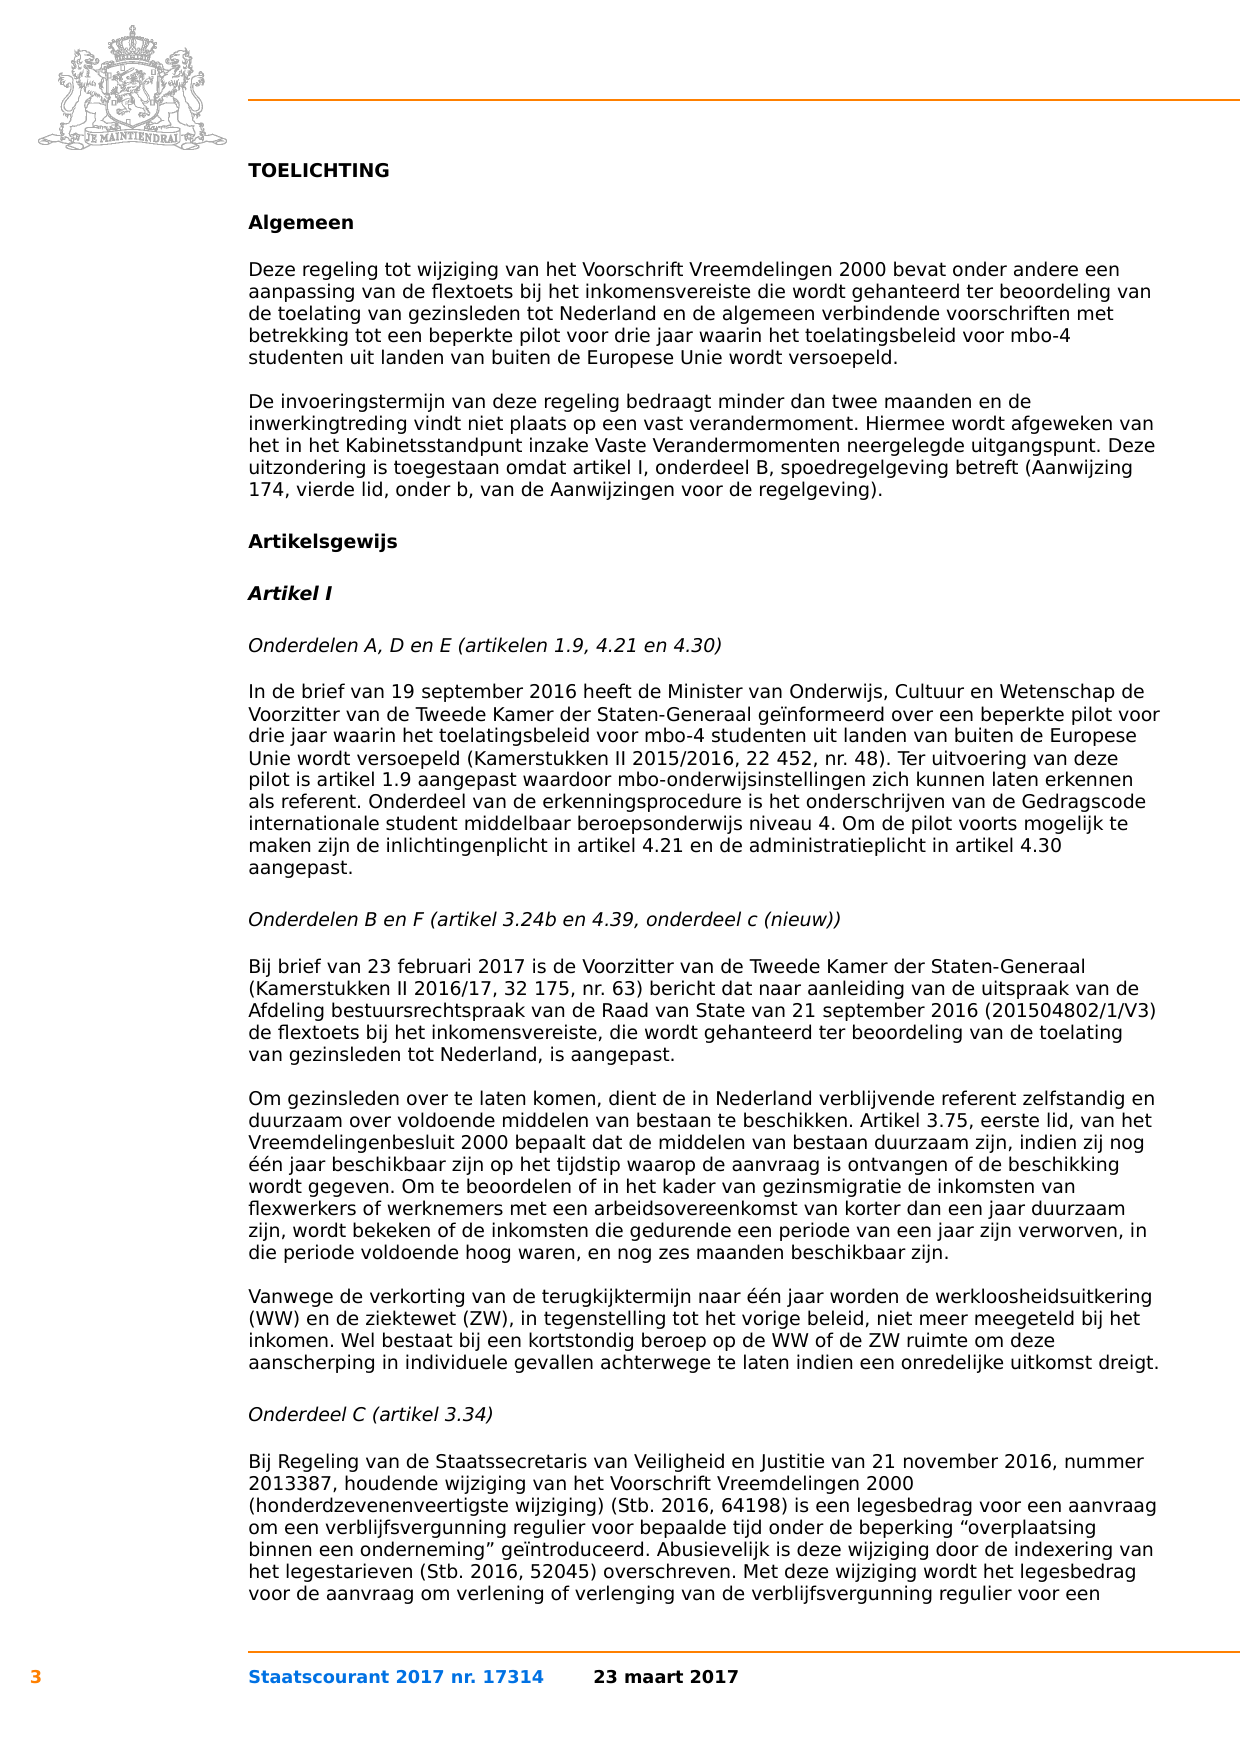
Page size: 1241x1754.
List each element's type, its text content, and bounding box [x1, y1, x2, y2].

text Bij Regeling van de Staatssecretaris van Veiligheid en Justitie van 21 november 2016, nummer 2013387, houdende wijziging van het Voorschrift Vreemdelingen 2000 (honderdzevenenveertigste wijziging) (Stb. 2016, 64198) is een legesbedrag voor een aanvraag om een verblijfsvergunning regulier voor bepaalde tijd onder de beperking “overplaatsing binnen een onderneming” geïntroduceerd. Abusievelijk is deze wijziging door de indexering van het legestarieven (Stb. 2016, 52045) overschreven. Met deze wijziging wordt het legesbedrag voor de aanvraag om verlening of verlenging van de verblijfsvergunning regulier voor een [248, 1451, 1163, 1604]
text Deze regeling tot wijziging van het Voorschrift Vreemdelingen 2000 bevat onder andere een aanpassing van de flextoets bij het inkomensvereiste die wordt gehanteerd ter beoordeling van de toelating van gezinsleden tot Nederland en de algemeen verbindende voorschriften met betrekking tot een beperkte pilot voor drie jaar waarin het toelatingsbeleid voor mbo-4 studenten uit landen van buiten de Europese Unie wordt versoepeld. [248, 259, 1163, 369]
subtitle TOELICHTING [248, 160, 1163, 182]
text Om gezinsleden over te laten komen, dient de in Nederland verblijvende referent zelfstandig en duurzaam over voldoende middelen van bestaan te beschikken. Artikel 3.75, eerste lid, van het Vreemdelingenbesluit 2000 bepaalt dat de middelen van bestaan duurzaam zijn, indien zij nog één jaar beschikbaar zijn op het tijdstip waarop de aanvraag is ontvangen of de beschikking wordt gegeven. Om te beoordelen of in het kader van gezinsmigratie de inkomsten van flexwerkers of werknemers met een arbeidsovereenkomst van korter dan een jaar duurzaam zijn, wordt bekeken of de inkomsten die gedurende een periode van een jaar zijn verworven, in die periode voldoende hoog waren, en nog zes maanden beschikbaar zijn. [248, 1088, 1163, 1264]
text In de brief van 19 september 2016 heeft de Minister van Onderwijs, Cultuur en Wetenschap de Voorzitter van de Tweede Kamer der Staten-Generaal geïnformeerd over een beperkte pilot voor drie jaar waarin het toelatingsbeleid voor mbo-4 studenten uit landen van buiten de Europese Unie wordt versoepeld (Kamerstukken II 2015/2016, 22 452, nr. 48). Ter uitvoering van deze pilot is artikel 1.9 aangepast waardoor mbo-onderwijsinstellingen zich kunnen laten erkennen als referent. Onderdeel van de erkenningsprocedure is het onderschrijven van de Gedragscode internationale student middelbaar beroepsonderwijs niveau 4. Om de pilot voorts mogelijk te maken zijn de inlichtingenplicht in artikel 4.21 en de administratieplicht in artikel 4.30 aangepast. [248, 681, 1163, 879]
subtitle Artikel I [248, 582, 1163, 604]
text De invoeringstermijn van deze regeling bedraagt minder dan twee maanden en de inwerkingtreding vindt niet plaats op een vast verandermoment. Hiermee wordt afgeweken van het in het Kabinetsstandpunt inzake Vaste Verandermomenten neergelegde uitgangspunt. Deze uitzondering is toegestaan omdat artikel I, onderdeel B, spoedregelgeving betreft (Aanwijzing 174, vierde lid, onder b, van de Aanwijzingen voor de regelgeving). [248, 391, 1163, 501]
text Vanwege de verkorting van de terugkijktermijn naar één jaar worden de werkloosheidsuitkering (WW) en de ziektewet (ZW), in tegenstelling tot het vorige beleid, niet meer meegeteld bij het inkomen. Wel bestaat bij een kortstondig beroep op de WW of de ZW ruimte om deze aanscherping in individuele gevallen achterwege te laten indien een onredelijke uitkomst dreigt. [248, 1286, 1163, 1374]
subtitle Artikelsgewijs [248, 531, 1163, 552]
subtitle Onderdeel C (artikel 3.34) [248, 1404, 1163, 1426]
subtitle Algemeen [248, 212, 1163, 234]
subtitle Onderdelen A, D en E (artikelen 1.9, 4.21 en 4.30) [248, 634, 1163, 656]
subtitle Onderdelen B en F (artikel 3.24b en 4.39, onderdeel c (nieuw)) [248, 909, 1163, 931]
text Bij brief van 23 februari 2017 is de Voorzitter van de Tweede Kamer der Staten-Generaal (Kamerstukken II 2016/17, 32 175, nr. 63) bericht dat naar aanleiding van de uitspraak van de Afdeling bestuursrechtspraak van de Raad van State van 21 september 2016 (201504802/1/V3) de flextoets bij het inkomensvereiste, die wordt gehanteerd ter beoordeling van de toelating van gezinsleden tot Nederland, is aangepast. [248, 956, 1163, 1066]
picture [38, 25, 227, 150]
